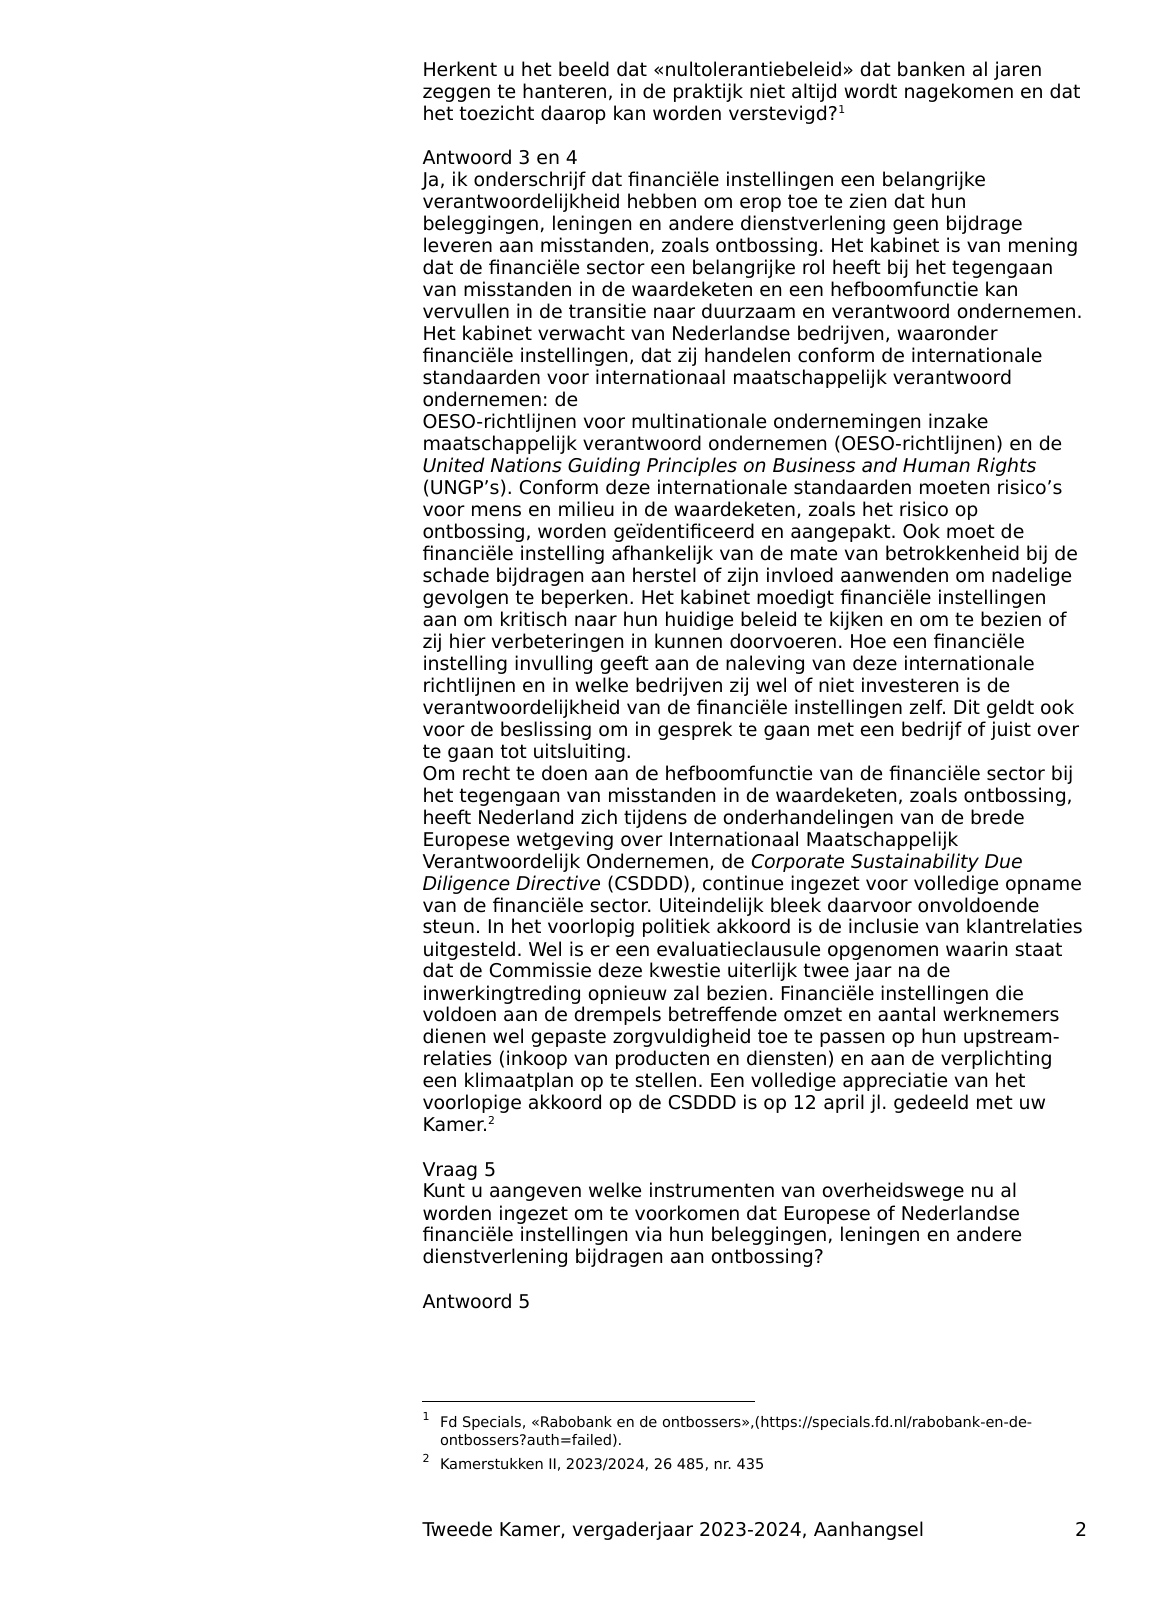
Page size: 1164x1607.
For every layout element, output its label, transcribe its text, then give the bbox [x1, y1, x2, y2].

text Kunt u aangeven welke instrumenten van overheidswege nu al worden ingezet om te voorkomen dat Europese of Nederlandse financiële instellingen via hun beleggingen, leningen en andere dienstverlening bijdragen aan ontbossing? [422, 1180, 1087, 1268]
text Ja, ik onderschrijf dat financiële instellingen een belangrijke verantwoordelijkheid hebben om erop toe te zien dat hun beleggingen, leningen en andere dienstverlening geen bijdrage leveren aan misstanden, zoals ontbossing. Het kabinet is van mening dat de financiële sector een belangrijke rol heeft bij het tegengaan van misstanden in de waardeketen en een hefboomfunctie kan vervullen in de transitie naar duurzaam en verantwoord ondernemen. [422, 169, 1087, 323]
text Vraag 5 [422, 1158, 1087, 1180]
text Fd Specials, «Rabobank en de ontbossers»,(https://specials.fd.nl/rabobank-en-de-ontbossers?auth=failed). [422, 1410, 1087, 1449]
text OESO-richtlijnen voor multinationale ondernemingen inzake maatschappelijk verantwoord ondernemen (OESO-richtlijnen) en de United Nations Guiding Principles on Business and Human Rights (UNGP’s). Conform deze internationale standaarden moeten risico’s voor mens en milieu in de waardeketen, zoals het risico op ontbossing, worden geïdentificeerd en aangepakt. Ook moet de financiële instelling afhankelijk van de mate van betrokkenheid bij de schade bijdragen aan herstel of zijn invloed aanwenden om nadelige gevolgen te beperken. Het kabinet moedigt financiële instellingen aan om kritisch naar hun huidige beleid te kijken en om te bezien of zij hier verbeteringen in kunnen doorvoeren. Hoe een financiële instelling invulling geeft aan de naleving van deze internationale richtlijnen en in welke bedrijven zij wel of niet investeren is de verantwoordelijkheid van de financiële instellingen zelf. Dit geldt ook voor de beslissing om in gesprek te gaan met een bedrijf of juist over te gaan tot uitsluiting. [422, 411, 1087, 763]
text Antwoord 3 en 4 [422, 147, 1087, 169]
text Antwoord 5 [422, 1291, 1087, 1312]
text Kamerstukken II, 2023/2024, 26 485, nr. 435 [422, 1452, 1087, 1474]
text Het kabinet verwacht van Nederlandse bedrijven, waaronder financiële instellingen, dat zij handelen conform de internationale standaarden voor internationaal maatschappelijk verantwoord ondernemen: de [422, 323, 1087, 411]
text Herkent u het beeld dat «nultolerantiebeleid» dat banken al jaren zeggen te hanteren, in de praktijk niet altijd wordt nagekomen en dat het toezicht daarop kan worden verstevigd? [422, 59, 1087, 125]
text Om recht te doen aan de hefboomfunctie van de financiële sector bij het tegengaan van misstanden in de waardeketen, zoals ontbossing, heeft Nederland zich tijdens de onderhandelingen van de brede Europese wetgeving over Internationaal Maatschappelijk Verantwoordelijk Ondernemen, de Corporate Sustainability Due Diligence Directive (CSDDD), continue ingezet voor volledige opname van de financiële sector. Uiteindelijk bleek daarvoor onvoldoende steun. In het voorlopig politiek akkoord is de inclusie van klantrelaties uitgesteld. Wel is er een evaluatieclausule opgenomen waarin staat dat de Commissie deze kwestie uiterlijk twee jaar na de inwerkingtreding opnieuw zal bezien. Financiële instellingen die voldoen aan de drempels betreffende omzet en aantal werknemers dienen wel gepaste zorgvuldigheid toe te passen op hun upstream-relaties (inkoop van producten en diensten) en aan de verplichting een klimaatplan op te stellen. Een volledige appreciatie van het voorlopige akkoord op de CSDDD is op 12 april jl. gedeeld met uw Kamer. [422, 763, 1087, 1136]
